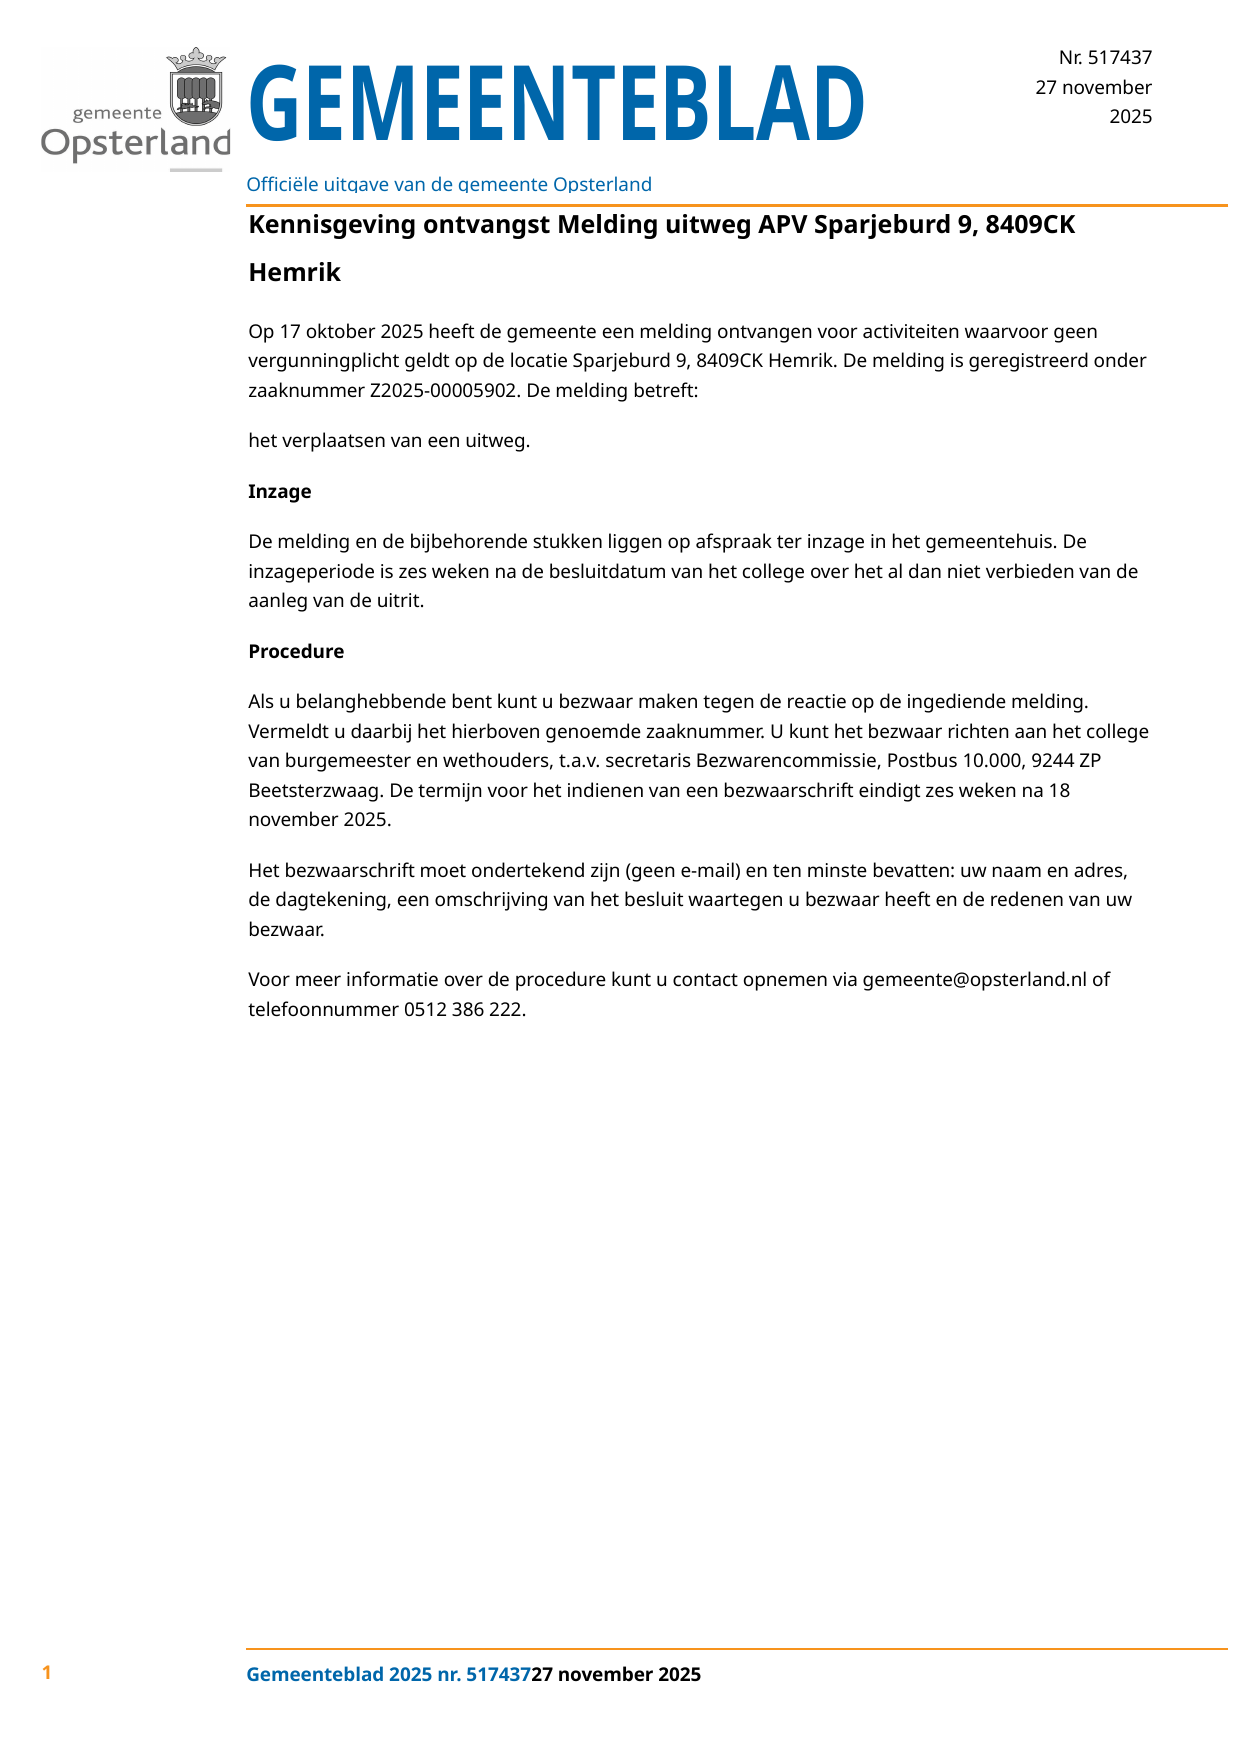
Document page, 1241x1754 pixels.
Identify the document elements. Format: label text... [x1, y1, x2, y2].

text Op 17 oktober 2025 heeft de gemeente een melding ontvangen voor activiteiten waarvoor geen vergunningplicht geldt op de locatie Sparjeburd 9, 8409CK Hemrik. De melding is geregistreerd onder zaaknummer Z2025-00005902. De melding betreft: [248, 318, 1152, 403]
text Kennisgeving ontvangst Melding uitweg APV Sparjeburd 9, 8409CK Hemrik [248, 207, 1152, 288]
text Inzage [248, 478, 1152, 504]
text Het bezwaarschrift moet ondertekend zijn (geen e-mail) en ten minste bevatten: uw naam en adres, de dagtekening, een omschrijving van het besluit waartegen u bezwaar heeft en de redenen van uw bezwaar. [248, 857, 1152, 942]
text het verplaatsen van een uitweg. [248, 427, 1152, 453]
text De melding en de bijbehorende stukken liggen op afspraak ter inzage in het gemeentehuis. De inzageperiode is zes weken na de besluitdatum van het college over het al dan niet verbieden van de aanleg van de uitrit. [248, 528, 1152, 613]
picture [41, 47, 231, 172]
text Procedure [248, 638, 1152, 664]
text Voor meer informatie over de procedure kunt u contact opnemen via gemeente@opsterland.nl of telefoonnummer 0512 386 222. [248, 967, 1152, 1022]
text Als u belanghebbende bent kunt u bezwaar maken tegen de reactie op de ingediende melding. Vermeldt u daarbij het hierboven genoemde zaaknummer. U kunt het bezwaar richten aan het college van burgemeester en wethouders, t.a.v. secretaris Bezwarencommissie, Postbus 10.000, 9244 ZP Beetsterzwaag. De termijn voor het indienen van een bezwaarschrift eindigt zes weken na 18 november 2025. [248, 688, 1152, 832]
